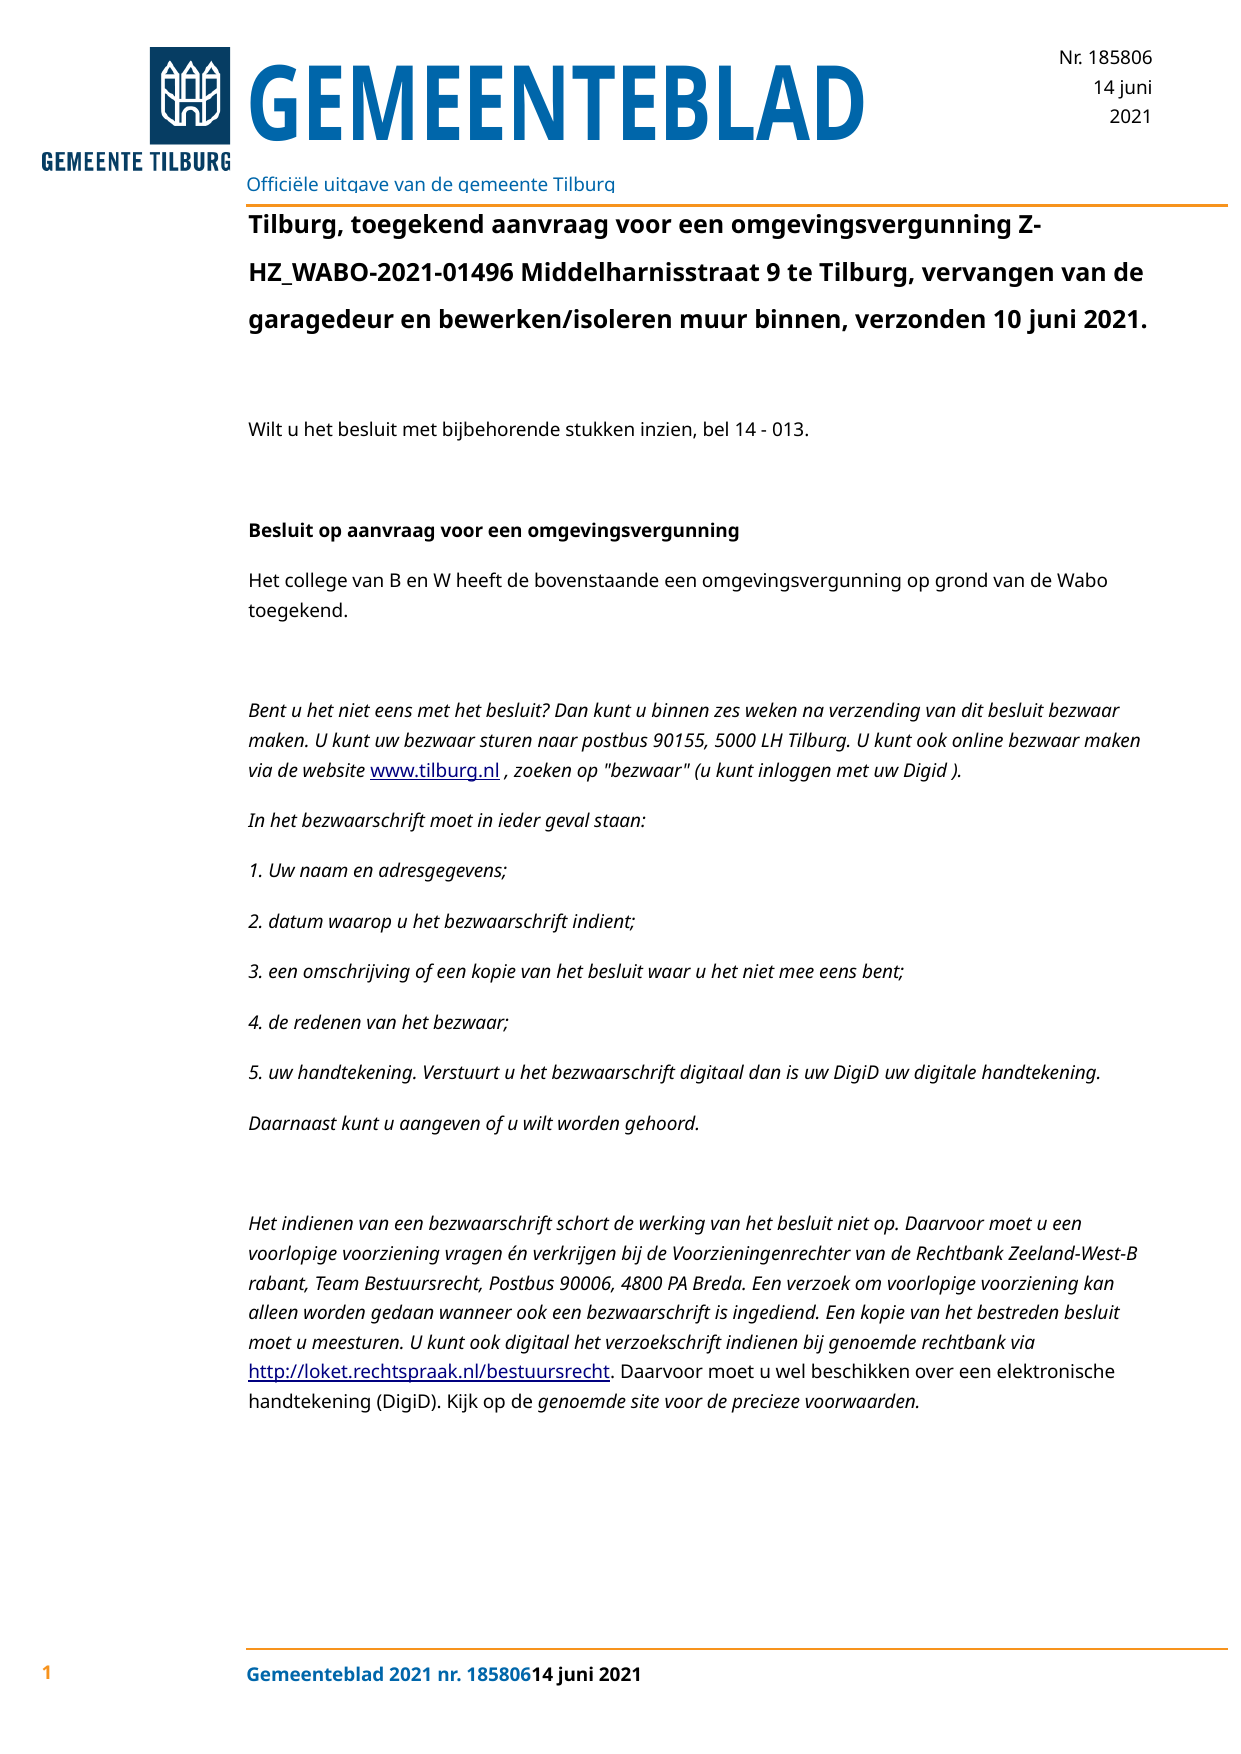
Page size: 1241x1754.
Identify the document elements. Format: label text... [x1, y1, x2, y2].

text 2. datum waarop u het bezwaarschrift indient; [248, 908, 1152, 934]
text Wilt u het besluit met bijbehorende stukken inzien, bel 14 - 013. [248, 416, 1152, 442]
text 4. de redenen van het bezwaar; [248, 1009, 1152, 1034]
text 3. een omschrijving of een kopie van het besluit waar u het niet mee eens bent; [248, 958, 1152, 984]
text Daarnaast kunt u aangeven of u wilt worden gehoord. [248, 1110, 1152, 1135]
text Tilburg, toegekend aanvraag voor een omgevingsvergunning Z-HZ_WABO-2021-01496 Middelharnisstraat 9 te Tilburg, vervangen van de garagedeur en bewerken/isoleren muur binnen, verzonden 10 juni 2021. [248, 207, 1152, 336]
text Besluit op aanvraag voor een omgevingsvergunning [248, 517, 1152, 542]
text In het bezwaarschrift moet in ieder geval staan: [248, 807, 1152, 833]
text Bent u het niet eens met het besluit? Dan kunt u binnen zes weken na verzending van dit besluit bezwaar maken. U kunt uw bezwaar sturen naar postbus 90155, 5000 LH Tilburg. U kunt ook online bezwaar maken via de website www.tilburg.nl , zoeken op "bezwaar" (u kunt inloggen met uw Digid ). [248, 698, 1152, 782]
picture [41, 47, 231, 172]
text 1. Uw naam en adresgegevens; [248, 858, 1152, 883]
text Het indienen van een bezwaarschrift schort de werking van het besluit niet op. Daarvoor moet u een voorlopige voorziening vragen én verkrijgen bij de Voorzieningenrechter van de Rechtbank Zeeland-West-B rabant, Team Bestuursrecht, Postbus 90006, 4800 PA Breda. Een verzoek om voorlopige voorziening kan alleen worden gedaan wanneer ook een bezwaarschrift is ingediend. Een kopie van het bestreden besluit moet u meesturen. U kunt ook digitaal het verzoekschrift indienen bij genoemde rechtbank via http://loket.rechtspraak.nl/bestuursrecht. Daarvoor moet u wel beschikken over een elektronische handtekening (DigiD). Kijk op de genoemde site voor de precieze voorwaarden. [248, 1211, 1152, 1414]
text 5. uw handtekening. Verstuurt u het bezwaarschrift digitaal dan is uw DigiD uw digitale handtekening. [248, 1059, 1152, 1085]
text Het college van B en W heeft de bovenstaande een omgevingsvergunning op grond van de Wabo toegekend. [248, 567, 1152, 622]
